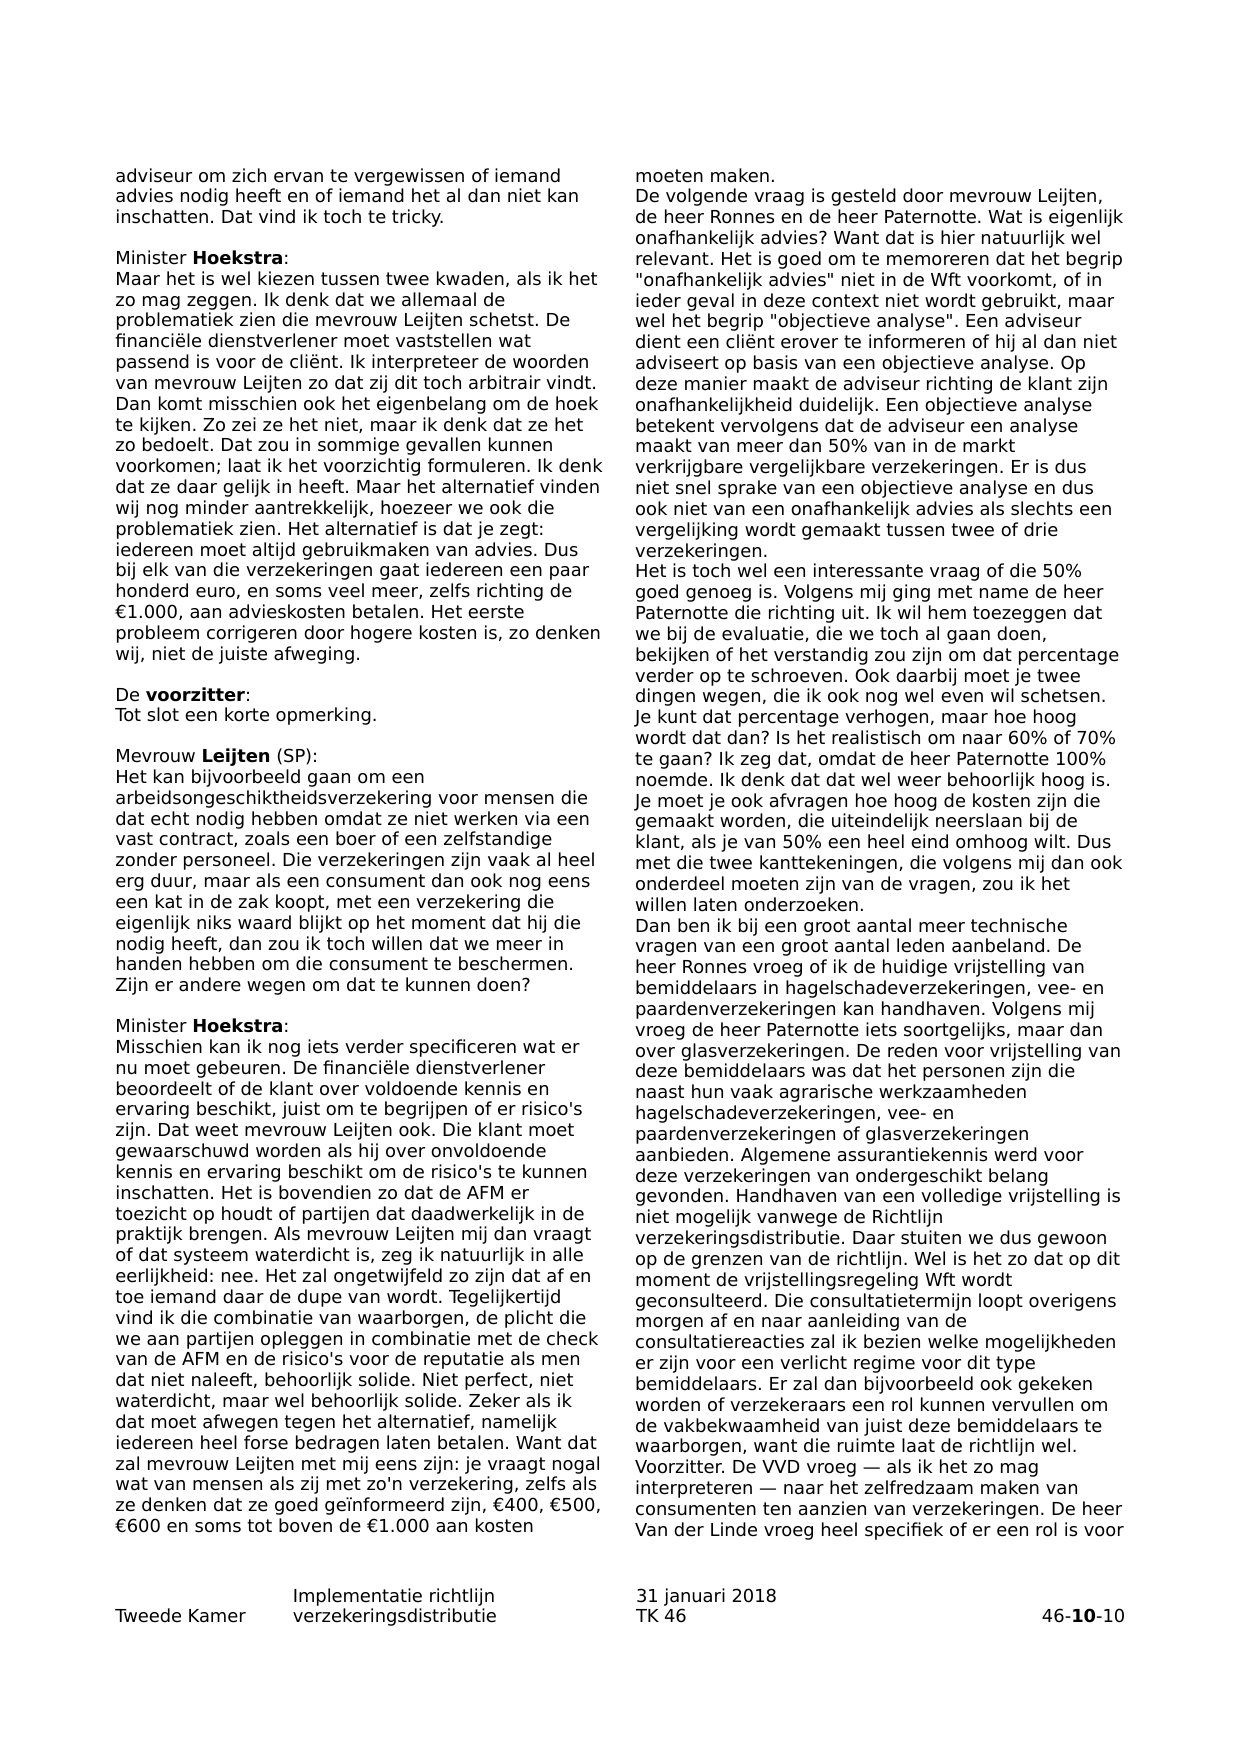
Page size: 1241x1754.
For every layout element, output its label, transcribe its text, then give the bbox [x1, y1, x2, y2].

text adviseur om zich ervan te vergewissen of iemand advies nodig heeft en of iemand het al dan niet kan inschatten. Dat vind ik toch te tricky. [115, 165, 605, 228]
text Minister Hoekstra: [115, 1016, 605, 1037]
text De volgende vraag is gesteld door mevrouw Leijten, de heer Ronnes en de heer Paternotte. Wat is eigenlijk onafhankelijk advies? Want dat is hier natuurlijk wel relevant. Het is goed om te memoreren dat het begrip "onafhankelijk advies" niet in de Wft voorkomt, of in ieder geval in deze context niet wordt gebruikt, maar wel het begrip "objectieve analyse". Een adviseur dient een cliënt erover te informeren of hij al dan niet adviseert op basis van een objectieve analyse. Op deze manier maakt de adviseur richting de klant zijn onafhankelijkheid duidelijk. Een objectieve analyse betekent vervolgens dat de adviseur een analyse maakt van meer dan 50% van in de markt verkrijgbare vergelijkbare verzekeringen. Er is dus niet snel sprake van een objectieve analyse en dus ook niet van een onafhankelijk advies als slechts een vergelijking wordt gemaakt tussen twee of drie verzekeringen. [635, 186, 1125, 561]
text Minister Hoekstra: [115, 248, 605, 268]
text Het kan bijvoorbeeld gaan om een arbeidsongeschiktheidsverzekering voor mensen die dat echt nodig hebben omdat ze niet werken via een vast contract, zoals een boer of een zelfstandige zonder personeel. Die verzekeringen zijn vaak al heel erg duur, maar als een consument dan ook nog eens een kat in de zak koopt, met een verzekering die eigenlijk niks waard blijkt op het moment dat hij die nodig heeft, dan zou ik toch willen dat we meer in handen hebben om die consument te beschermen. Zijn er andere wegen om dat te kunnen doen? [115, 767, 605, 996]
text Voorzitter. De VVD vroeg — als ik het zo mag interpreteren — naar het zelfredzaam maken van consumenten ten aanzien van verzekeringen. De heer Van der Linde vroeg heel specifiek of er een rol is voor [635, 1457, 1125, 1540]
text Misschien kan ik nog iets verder specificeren wat er nu moet gebeuren. De financiële dienstverlener beoordeelt of de klant over voldoende kennis en ervaring beschikt, juist om te begrijpen of er risico's zijn. Dat weet mevrouw Leijten ook. Die klant moet gewaarschuwd worden als hij over onvoldoende kennis en ervaring beschikt om de risico's te kunnen inschatten. Het is bovendien zo dat de AFM er toezicht op houdt of partijen dat daadwerkelijk in de praktijk brengen. Als mevrouw Leijten mij dan vraagt of dat systeem waterdicht is, zeg ik natuurlijk in alle eerlijkheid: nee. Het zal ongetwijfeld zo zijn dat af en toe iemand daar de dupe van wordt. Tegelijkertijd vind ik die combinatie van waarborgen, de plicht die we aan partijen opleggen in combinatie met de check van de AFM en de risico's voor de reputatie als men dat niet naleeft, behoorlijk solide. Niet perfect, niet waterdicht, maar wel behoorlijk solide. Zeker als ik dat moet afwegen tegen het alternatief, namelijk iedereen heel forse bedragen laten betalen. Want dat zal mevrouw Leijten met mij eens zijn: je vraagt nogal wat van mensen als zij met zo'n verzekering, zelfs als ze denken dat ze goed geïnformeerd zijn, €400, €500, €600 en soms tot boven de €1.000 aan kosten [115, 1037, 605, 1537]
text Maar het is wel kiezen tussen twee kwaden, als ik het zo mag zeggen. Ik denk dat we allemaal de problematiek zien die mevrouw Leijten schetst. De financiële dienstverlener moet vaststellen wat passend is voor de cliënt. Ik interpreteer de woorden van mevrouw Leijten zo dat zij dit toch arbitrair vindt. Dan komt misschien ook het eigenbelang om de hoek te kijken. Zo zei ze het niet, maar ik denk dat ze het zo bedoelt. Dat zou in sommige gevallen kunnen voorkomen; laat ik het voorzichtig formuleren. Ik denk dat ze daar gelijk in heeft. Maar het alternatief vinden wij nog minder aantrekkelijk, hoezeer we ook die problematiek zien. Het alternatief is dat je zegt: iedereen moet altijd gebruikmaken van advies. Dus bij elk van die verzekeringen gaat iedereen een paar honderd euro, en soms veel meer, zelfs richting de €1.000, aan advieskosten betalen. Het eerste probleem corrigeren door hogere kosten is, zo denken wij, niet de juiste afweging. [115, 268, 605, 664]
text Het is toch wel een interessante vraag of die 50% goed genoeg is. Volgens mij ging met name de heer Paternotte die richting uit. Ik wil hem toezeggen dat we bij de evaluatie, die we toch al gaan doen, bekijken of het verstandig zou zijn om dat percentage verder op te schroeven. Ook daarbij moet je twee dingen wegen, die ik ook nog wel even wil schetsen. Je kunt dat percentage verhogen, maar hoe hoog wordt dat dan? Is het realistisch om naar 60% of 70% te gaan? Ik zeg dat, omdat de heer Paternotte 100% noemde. Ik denk dat dat wel weer behoorlijk hoog is. Je moet je ook afvragen hoe hoog de kosten zijn die gemaakt worden, die uiteindelijk neerslaan bij de klant, als je van 50% een heel eind omhoog wilt. Dus met die twee kanttekeningen, die volgens mij dan ook onderdeel moeten zijn van de vragen, zou ik het willen laten onderzoeken. [635, 561, 1125, 915]
text De voorzitter: [115, 684, 605, 705]
text Dan ben ik bij een groot aantal meer technische vragen van een groot aantal leden aanbeland. De heer Ronnes vroeg of ik de huidige vrijstelling van bemiddelaars in hagelschadeverzekeringen, vee- en paardenverzekeringen kan handhaven. Volgens mij vroeg de heer Paternotte iets soortgelijks, maar dan over glasverzekeringen. De reden voor vrijstelling van deze bemiddelaars was dat het personen zijn die naast hun vaak agrarische werkzaamheden hagelschadeverzekeringen, vee- en paardenverzekeringen of glasverzekeringen aanbieden. Algemene assurantiekennis werd voor deze verzekeringen van ondergeschikt belang gevonden. Handhaven van een volledige vrijstelling is niet mogelijk vanwege de Richtlijn verzekeringsdistributie. Daar stuiten we dus gewoon op de grenzen van de richtlijn. Wel is het zo dat op dit moment de vrijstellingsregeling Wft wordt geconsulteerd. Die consultatietermijn loopt overigens morgen af en naar aanleiding van de consultatiereacties zal ik bezien welke mogelijkheden er zijn voor een verlicht regime voor dit type bemiddelaars. Er zal dan bijvoorbeeld ook gekeken worden of verzekeraars een rol kunnen vervullen om de vakbekwaamheid van juist deze bemiddelaars te waarborgen, want die ruimte laat de richtlijn wel. [635, 915, 1125, 1457]
text Tot slot een korte opmerking. [115, 705, 605, 726]
text Mevrouw Leijten (SP): [115, 746, 605, 767]
text moeten maken. [635, 165, 1125, 186]
